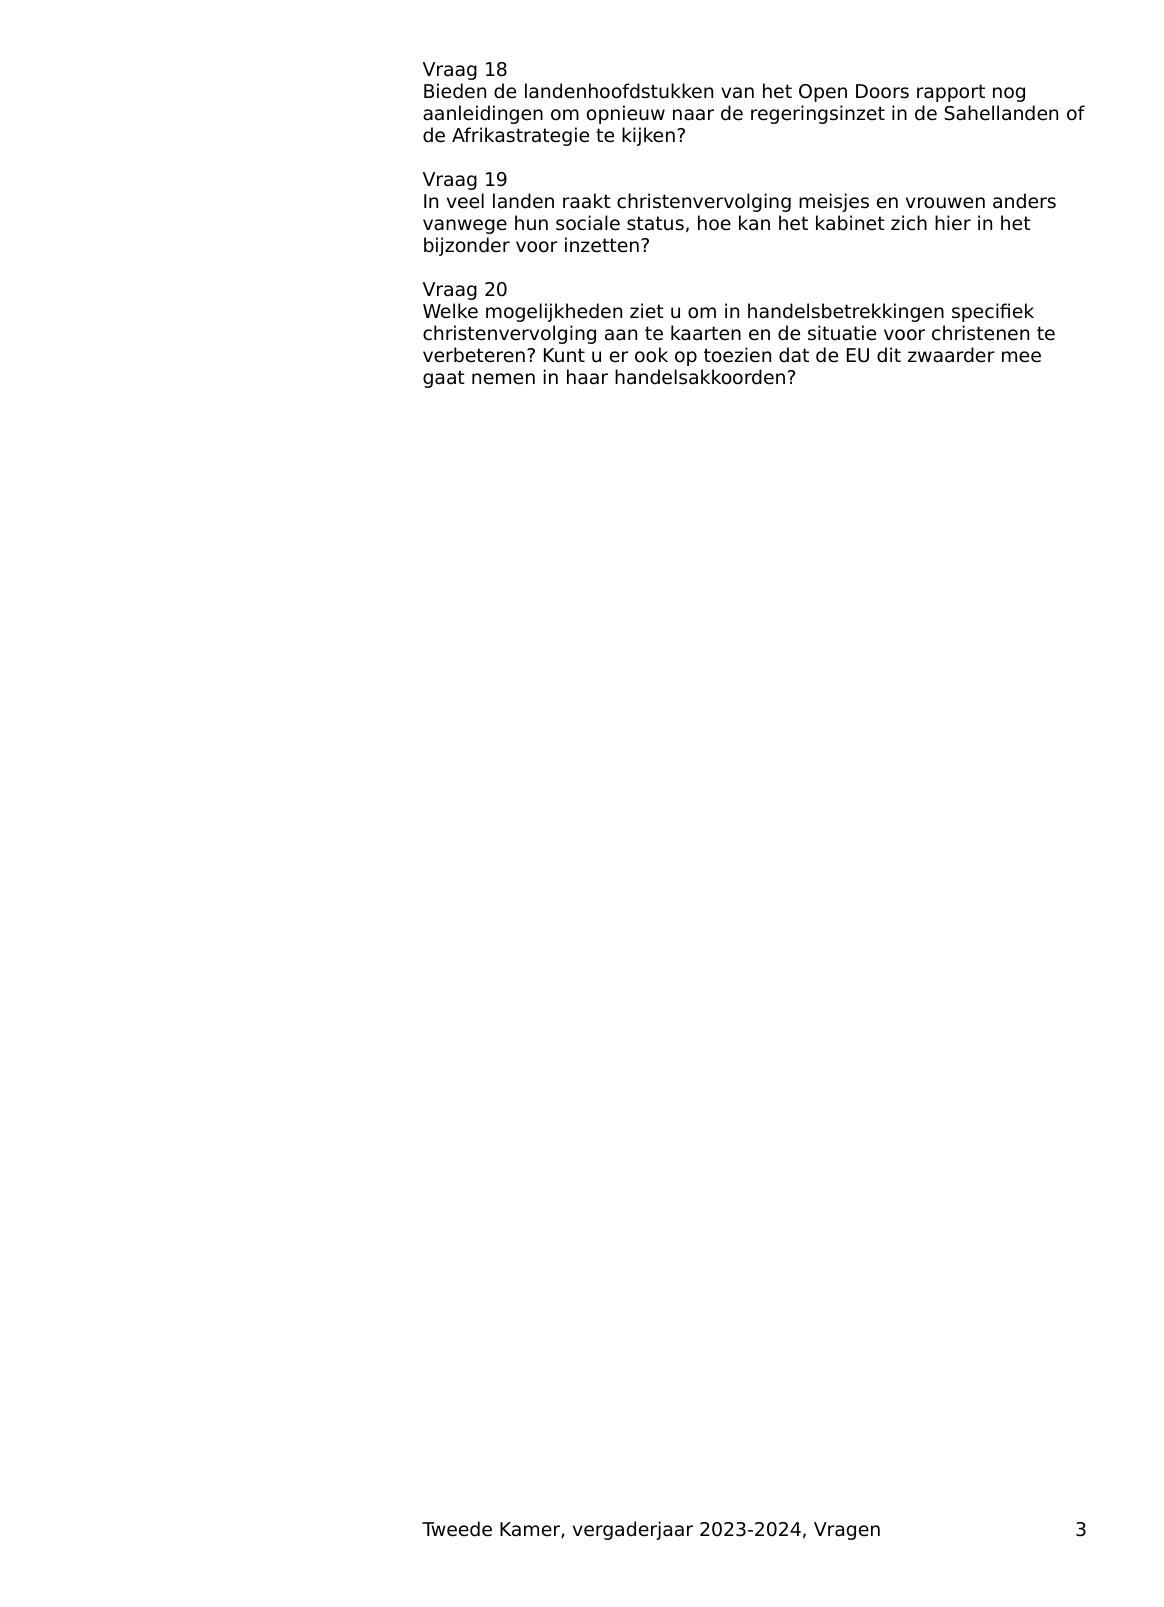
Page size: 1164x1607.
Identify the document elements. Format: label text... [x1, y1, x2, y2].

text Bieden de landenhoofdstukken van het Open Doors rapport nog aanleidingen om opnieuw naar de regeringsinzet in de Sahellanden of de Afrikastrategie te kijken? [422, 81, 1087, 147]
text In veel landen raakt christenvervolging meisjes en vrouwen anders vanwege hun sociale status, hoe kan het kabinet zich hier in het bijzonder voor inzetten? [422, 191, 1087, 257]
text Vraag 20 [422, 279, 1087, 301]
text Vraag 18 [422, 59, 1087, 81]
text Vraag 19 [422, 169, 1087, 191]
text Welke mogelijkheden ziet u om in handelsbetrekkingen specifiek christenvervolging aan te kaarten en de situatie voor christenen te verbeteren? Kunt u er ook op toezien dat de EU dit zwaarder mee gaat nemen in haar handelsakkoorden? [422, 301, 1087, 389]
